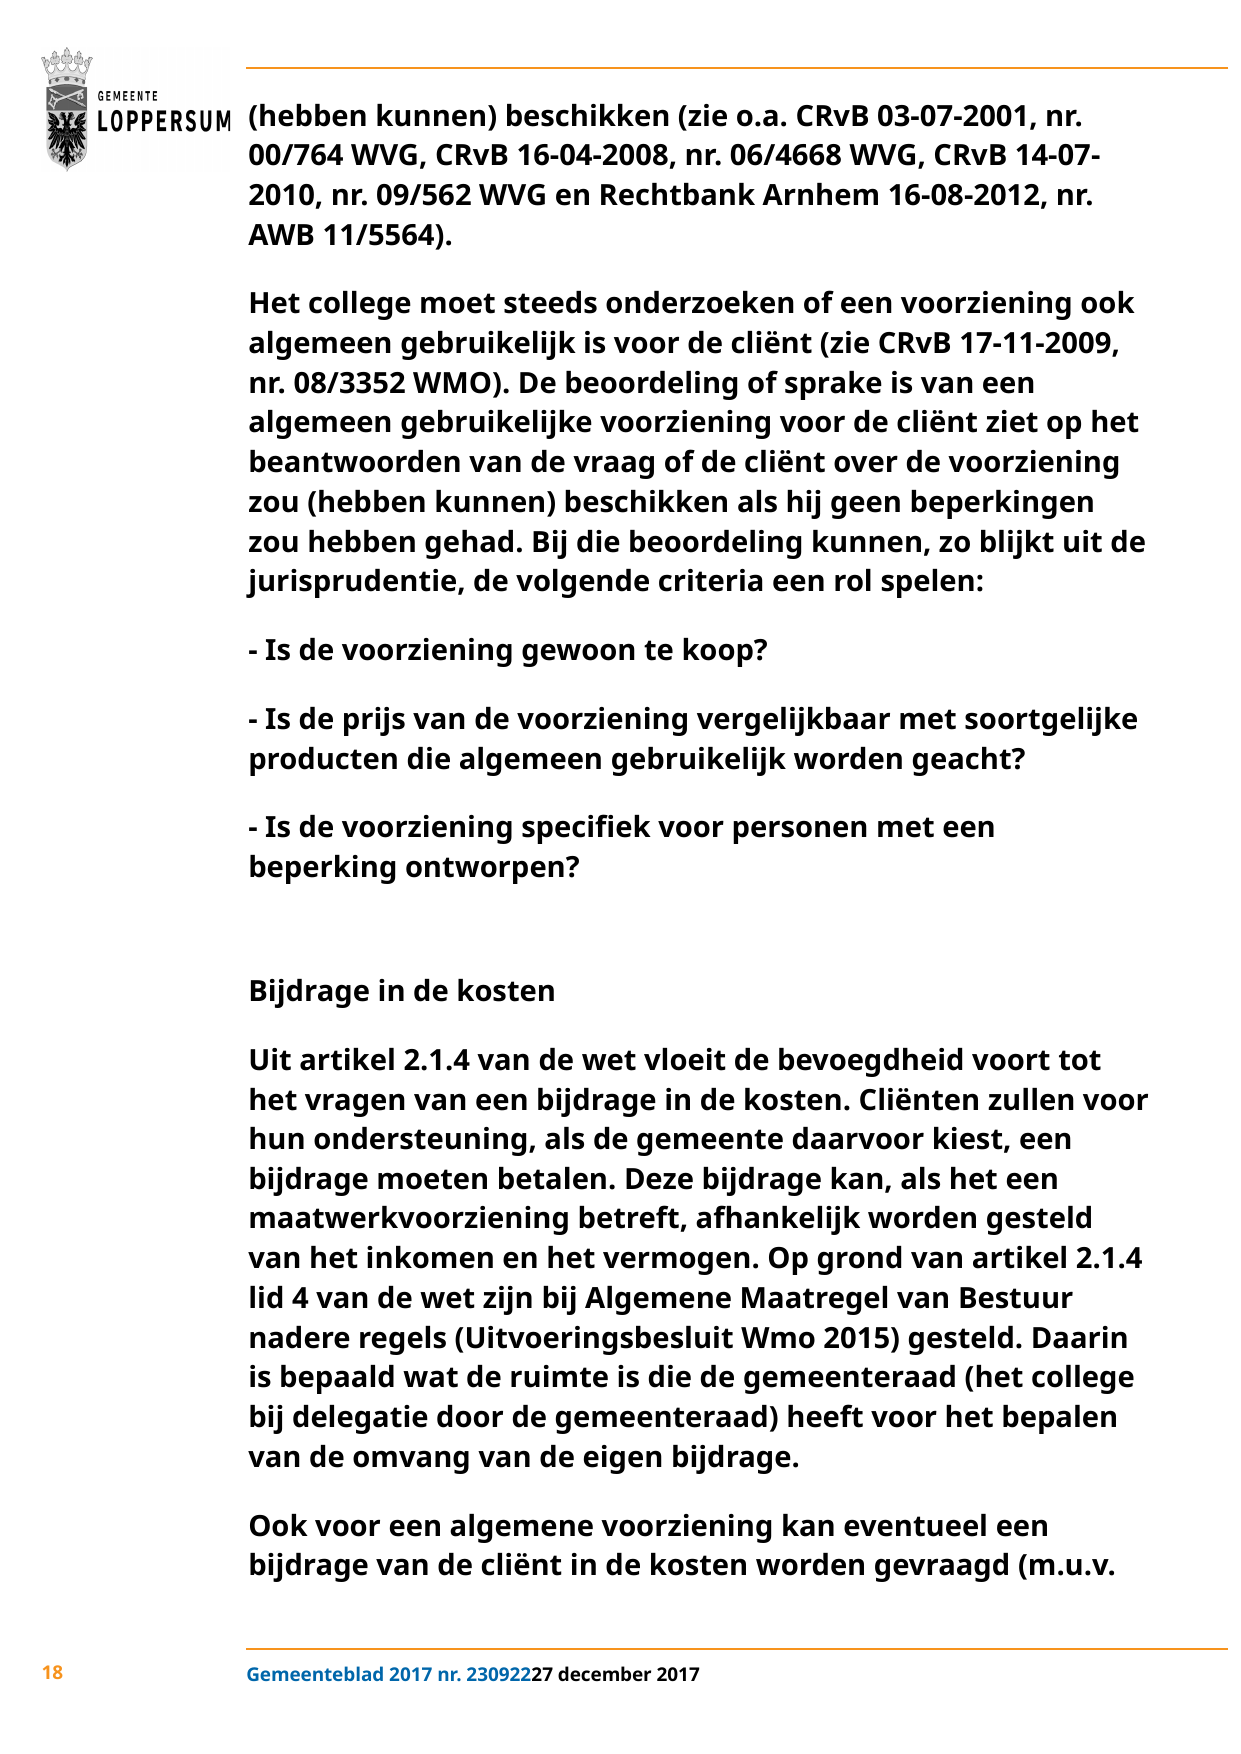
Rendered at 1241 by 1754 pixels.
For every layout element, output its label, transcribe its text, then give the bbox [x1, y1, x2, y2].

text Bijdrage in de kosten [248, 970, 1152, 1010]
text Ook voor een algemene voorziening kan eventueel een bijdrage van de cliёnt in de kosten worden gevraagd (m.u.v. [248, 1505, 1152, 1584]
text Uit artikel 2.1.4 van de wet vloeit de bevoegdheid voort tot het vragen van een bijdrage in de kosten. Cliёnten zullen voor hun ondersteuning, als de gemeente daarvoor kiest, een bijdrage moeten betalen. Deze bijdrage kan, als het een maatwerkvoorziening betreft, afhankelijk worden gesteld van het inkomen en het vermogen. Op grond van artikel 2.1.4 lid 4 van de wet zijn bij Algemene Maatregel van Bestuur nadere regels (Uitvoeringsbesluit Wmo 2015) gesteld. Daarin is bepaald wat de ruimte is die de gemeenteraad (het college bij delegatie door de gemeenteraad) heeft voor het bepalen van de omvang van de eigen bijdrage. [248, 1039, 1152, 1476]
text - Is de voorziening specifiek voor personen met een beperking ontworpen? [248, 807, 1152, 886]
text - Is de prijs van de voorziening vergelijkbaar met soortgelijke producten die algemeen gebruikelijk worden geacht? [248, 698, 1152, 778]
picture [41, 47, 231, 172]
text Het college moet steeds onderzoeken of een voorziening ook algemeen gebruikelijk is voor de cliënt (zie CRvB 17-11-2009, nr. 08/3352 WMO). De beoordeling of sprake is van een algemeen gebruikelijke voorziening voor de cliënt ziet op het beantwoorden van de vraag of de cliënt over de voorziening zou (hebben kunnen) beschikken als hij geen beperkingen zou hebben gehad. Bij die beoordeling kunnen, zo blijkt uit de jurisprudentie, de volgende criteria een rol spelen: [248, 283, 1152, 600]
text (hebben kunnen) beschikken (zie o.a. CRvB 03-07-2001, nr. 00/764 WVG, CRvB 16-04-2008, nr. 06/4668 WVG, CRvB 14-07-2010, nr. 09/562 WVG en Rechtbank Arnhem 16-08-2012, nr. AWB 11/5564). [248, 95, 1152, 253]
text - Is de voorziening gewoon te koop? [248, 629, 1152, 669]
